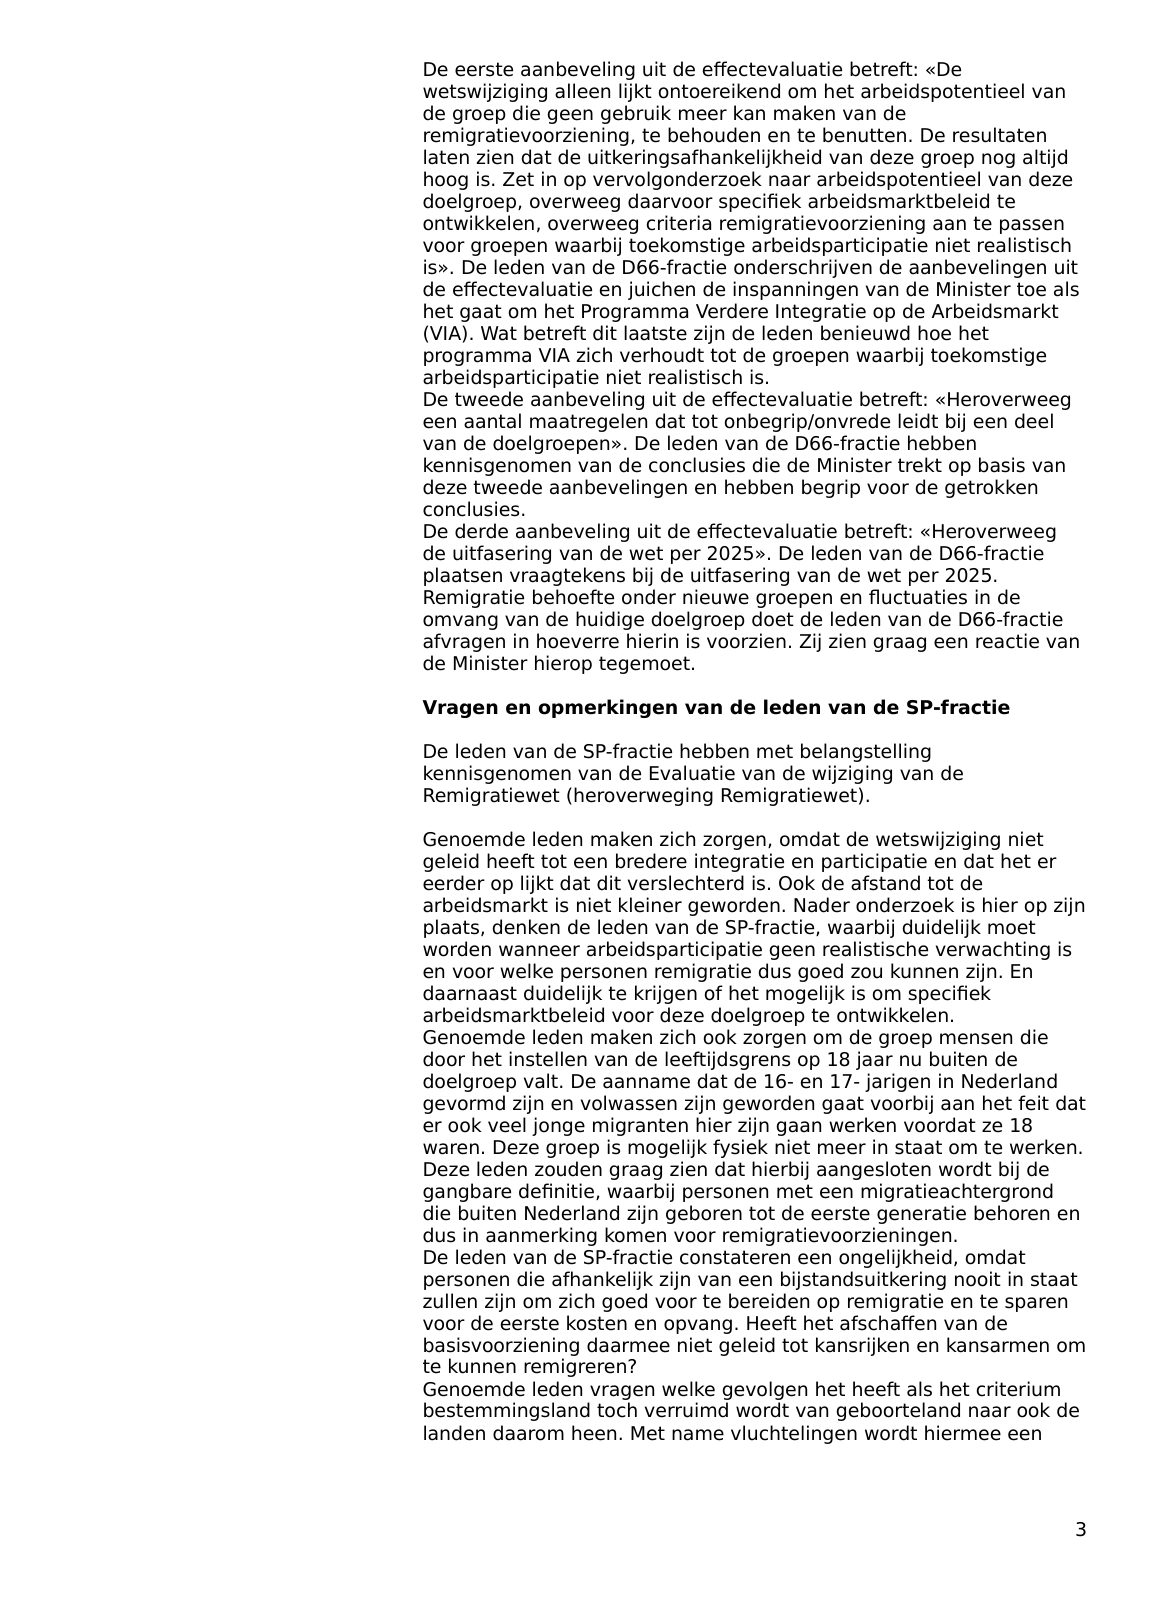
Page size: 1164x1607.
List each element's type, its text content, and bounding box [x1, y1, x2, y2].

text De tweede aanbeveling uit de effectevaluatie betreft: «Heroverweeg een aantal maatregelen dat tot onbegrip/onvrede leidt bij een deel van de doelgroepen». De leden van de D66-fractie hebben kennisgenomen van de conclusies die de Minister trekt op basis van deze tweede aanbevelingen en hebben begrip voor de getrokken conclusies. [422, 389, 1087, 521]
text De eerste aanbeveling uit de effectevaluatie betreft: «De wetswijziging alleen lijkt ontoereikend om het arbeidspotentieel van de groep die geen gebruik meer kan maken van de remigratievoorziening, te behouden en te benutten. De resultaten laten zien dat de uitkeringsafhankelijkheid van deze groep nog altijd hoog is. Zet in op vervolgonderzoek naar arbeidspotentieel van deze doelgroep, overweeg daarvoor specifiek arbeidsmarktbeleid te ontwikkelen, overweeg criteria remigratievoorziening aan te passen voor groepen waarbij toekomstige arbeidsparticipatie niet realistisch is». De leden van de D66-fractie onderschrijven de aanbevelingen uit de effectevaluatie en juichen de inspanningen van de Minister toe als het gaat om het Programma Verdere Integratie op de Arbeidsmarkt (VIA). Wat betreft dit laatste zijn de leden benieuwd hoe het programma VIA zich verhoudt tot de groepen waarbij toekomstige arbeidsparticipatie niet realistisch is. [422, 59, 1087, 389]
text De derde aanbeveling uit de effectevaluatie betreft: «Heroverweeg de uitfasering van de wet per 2025». De leden van de D66-fractie plaatsen vraagtekens bij de uitfasering van de wet per 2025. Remigratie behoefte onder nieuwe groepen en fluctuaties in de omvang van de huidige doelgroep doet de leden van de D66-fractie afvragen in hoeverre hierin is voorzien. Zij zien graag een reactie van de Minister hierop tegemoet. [422, 521, 1087, 674]
text Genoemde leden maken zich zorgen, omdat de wetswijziging niet geleid heeft tot een bredere integratie en participatie en dat het er eerder op lijkt dat dit verslechterd is. Ook de afstand tot de arbeidsmarkt is niet kleiner geworden. Nader onderzoek is hier op zijn plaats, denken de leden van de SP-fractie, waarbij duidelijk moet worden wanneer arbeidsparticipatie geen realistische verwachting is en voor welke personen remigratie dus goed zou kunnen zijn. En daarnaast duidelijk te krijgen of het mogelijk is om specifiek arbeidsmarktbeleid voor deze doelgroep te ontwikkelen. [422, 829, 1087, 1027]
text De leden van de SP-fractie constateren een ongelijkheid, omdat personen die afhankelijk zijn van een bijstandsuitkering nooit in staat zullen zijn om zich goed voor te bereiden op remigratie en te sparen voor de eerste kosten en opvang. Heeft het afschaffen van de basisvoorziening daarmee niet geleid tot kansrijken en kansarmen om te kunnen remigreren? [422, 1247, 1087, 1378]
text Genoemde leden maken zich ook zorgen om de groep mensen die door het instellen van de leeftijdsgrens op 18 jaar nu buiten de doelgroep valt. De aanname dat de 16- en 17- jarigen in Nederland gevormd zijn en volwassen zijn geworden gaat voorbij aan het feit dat er ook veel jonge migranten hier zijn gaan werken voordat ze 18 waren. Deze groep is mogelijk fysiek niet meer in staat om te werken. Deze leden zouden graag zien dat hierbij aangesloten wordt bij de gangbare definitie, waarbij personen met een migratieachtergrond die buiten Nederland zijn geboren tot de eerste generatie behoren en dus in aanmerking komen voor remigratievoorzieningen. [422, 1027, 1087, 1247]
text Genoemde leden vragen welke gevolgen het heeft als het criterium bestemmingsland toch verruimd wordt van geboorteland naar ook de landen daarom heen. Met name vluchtelingen wordt hiermee een [422, 1378, 1087, 1444]
subtitle Vragen en opmerkingen van de leden van de SP-fractie [422, 697, 1087, 719]
text De leden van de SP-fractie hebben met belangstelling kennisgenomen van de Evaluatie van de wijziging van de Remigratiewet (heroverweging Remigratiewet). [422, 741, 1087, 807]
